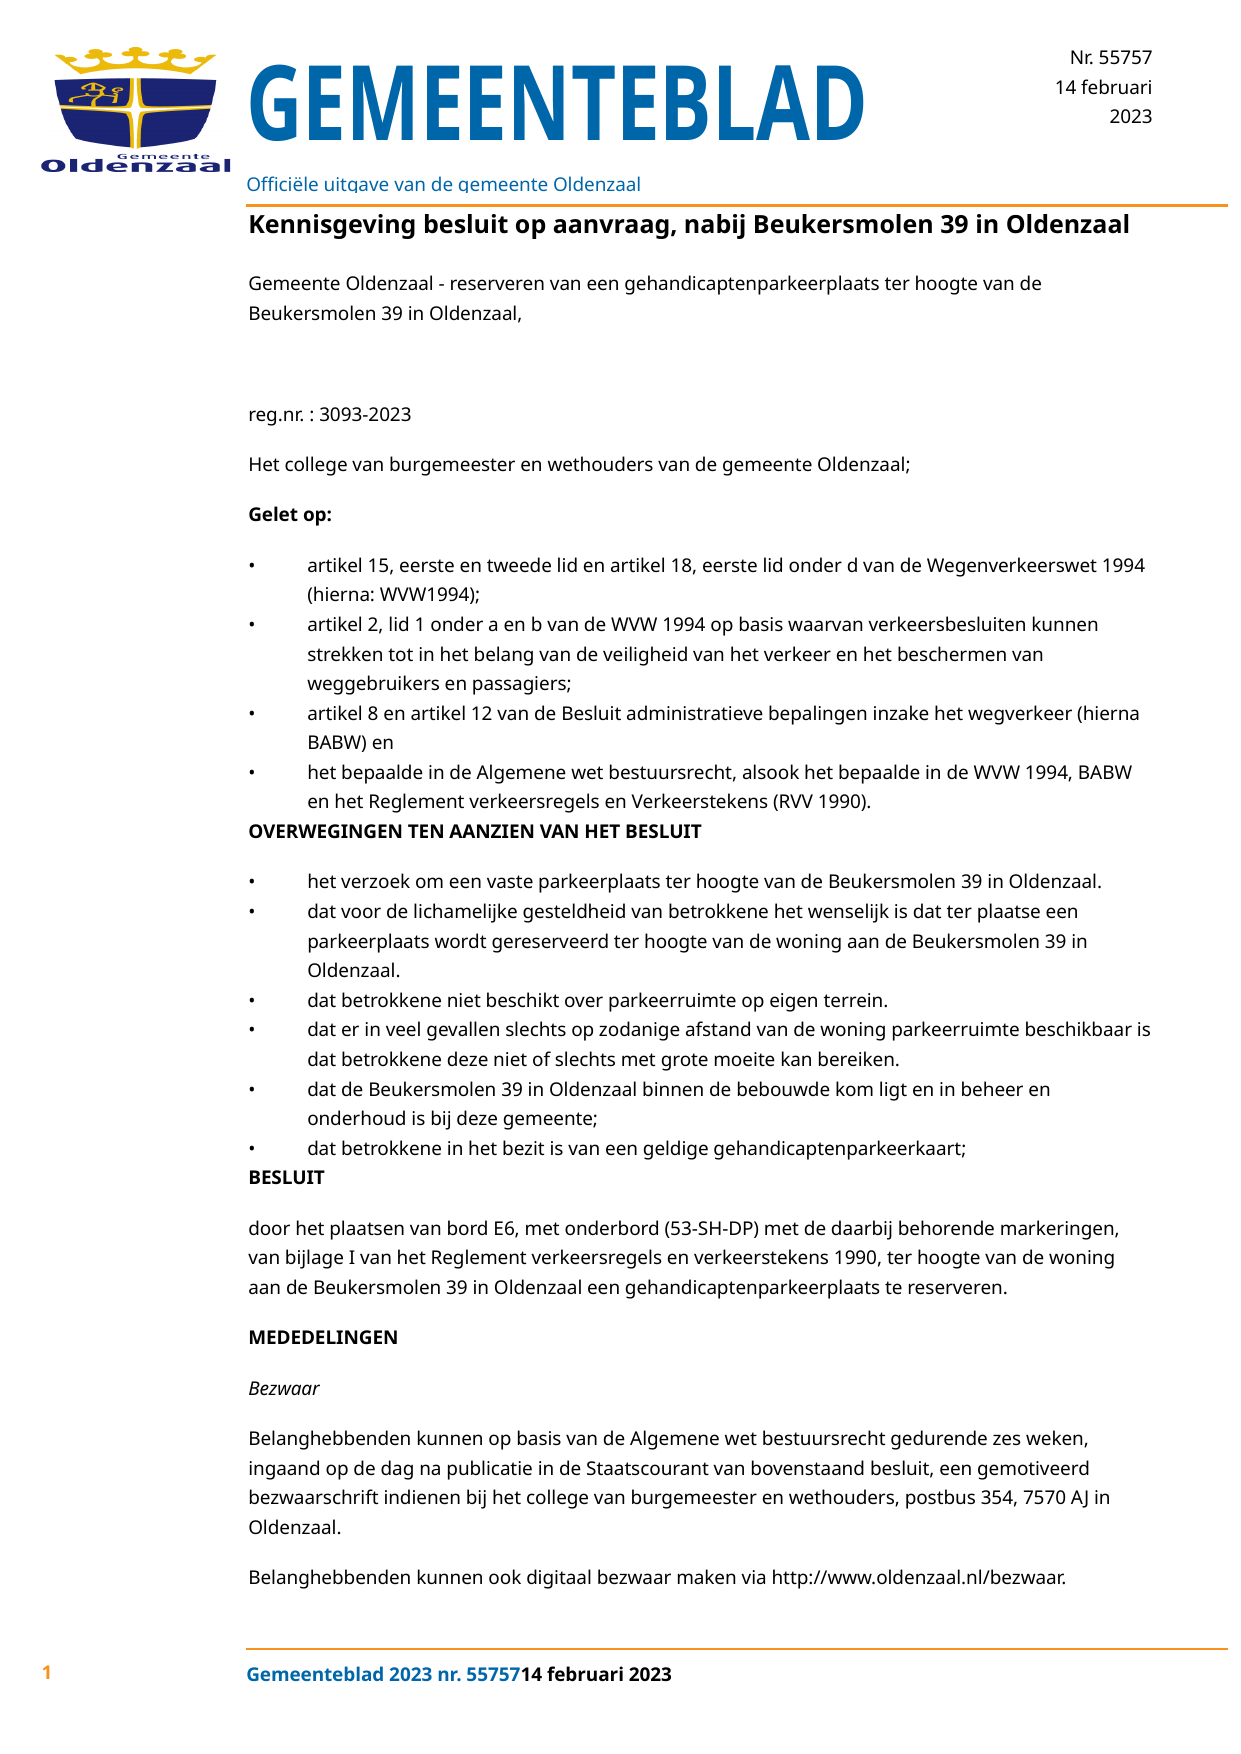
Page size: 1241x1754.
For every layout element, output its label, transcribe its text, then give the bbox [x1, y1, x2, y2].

text OVERWEGINGEN TEN AANZIEN VAN HET BESLUIT [248, 818, 1152, 844]
text Kennisgeving besluit op aanvraag, nabij Beukersmolen 39 in Oldenzaal [248, 207, 1152, 241]
text Belanghebbenden kunnen ook digitaal bezwaar maken via http://www.oldenzaal.nl/bezwaar. [248, 1564, 1152, 1590]
list dat voor de lichamelijke gesteldheid van betrokkene het wenselijk is dat ter plaatse een parkeerplaats wordt gereserveerd ter hoogte van de woning aan de Beukersmolen 39 in Oldenzaal. [248, 898, 1152, 983]
list het bepaalde in de Algemene wet bestuursrecht, alsook het bepaalde in de WVW 1994, BABW en het Reglement verkeersregels en Verkeerstekens (RVV 1990). [248, 759, 1152, 814]
list artikel 15, eerste en tweede lid en artikel 18, eerste lid onder d van de Wegenverkeerswet 1994 (hierna: WVW1994); [248, 552, 1152, 607]
text Het college van burgemeester en wethouders van de gemeente Oldenzaal; [248, 451, 1152, 477]
list artikel 2, lid 1 onder a en b van de WVW 1994 op basis waarvan verkeersbesluiten kunnen strekken tot in het belang van de veiligheid van het verkeer en het beschermen van weggebruikers en passagiers; [248, 611, 1152, 696]
list artikel 8 en artikel 12 van de Besluit administratieve bepalingen inzake het wegverkeer (hierna BABW) en [248, 700, 1152, 755]
text Bezwaar [248, 1375, 1152, 1401]
list dat betrokkene in het bezit is van een geldige gehandicaptenparkeerkaart; [248, 1135, 1152, 1161]
text Gelet op: [248, 502, 1152, 527]
list het verzoek om een vaste parkeerplaats ter hoogte van de Beukersmolen 39 in Oldenzaal. [248, 869, 1152, 894]
text Belanghebbenden kunnen op basis van de Algemene wet bestuursrecht gedurende zes weken, ingaand op de dag na publicatie in de Staatscourant van bovenstaand besluit, een gemotiveerd bezwaarschrift indienen bij het college van burgemeester en wethouders, postbus 354, 7570 AJ in Oldenzaal. [248, 1425, 1152, 1540]
text reg.nr. : 3093-2023 [248, 401, 1152, 426]
text Gemeente Oldenzaal - reserveren van een gehandicaptenparkeerplaats ter hoogte van de Beukersmolen 39 in Oldenzaal, [248, 270, 1152, 326]
list dat er in veel gevallen slechts op zodanige afstand van de woning parkeerruimte beschikbaar is dat betrokkene deze niet of slechts met grote moeite kan bereiken. [248, 1017, 1152, 1072]
list dat betrokkene niet beschikt over parkeerruimte op eigen terrein. [248, 987, 1152, 1013]
picture [41, 47, 231, 172]
text door het plaatsen van bord E6, met onderbord (53-SH-DP) met de daarbij behorende markeringen, van bijlage I van het Reglement verkeersregels en verkeerstekens 1990, ter hoogte van de woning aan de Beukersmolen 39 in Oldenzaal een gehandicaptenparkeerplaats te reserveren. [248, 1215, 1152, 1300]
text BESLUIT [248, 1164, 1152, 1190]
list dat de Beukersmolen 39 in Oldenzaal binnen de bebouwde kom ligt en in beheer en onderhoud is bij deze gemeente; [248, 1076, 1152, 1131]
text MEDEDELINGEN [248, 1324, 1152, 1350]
